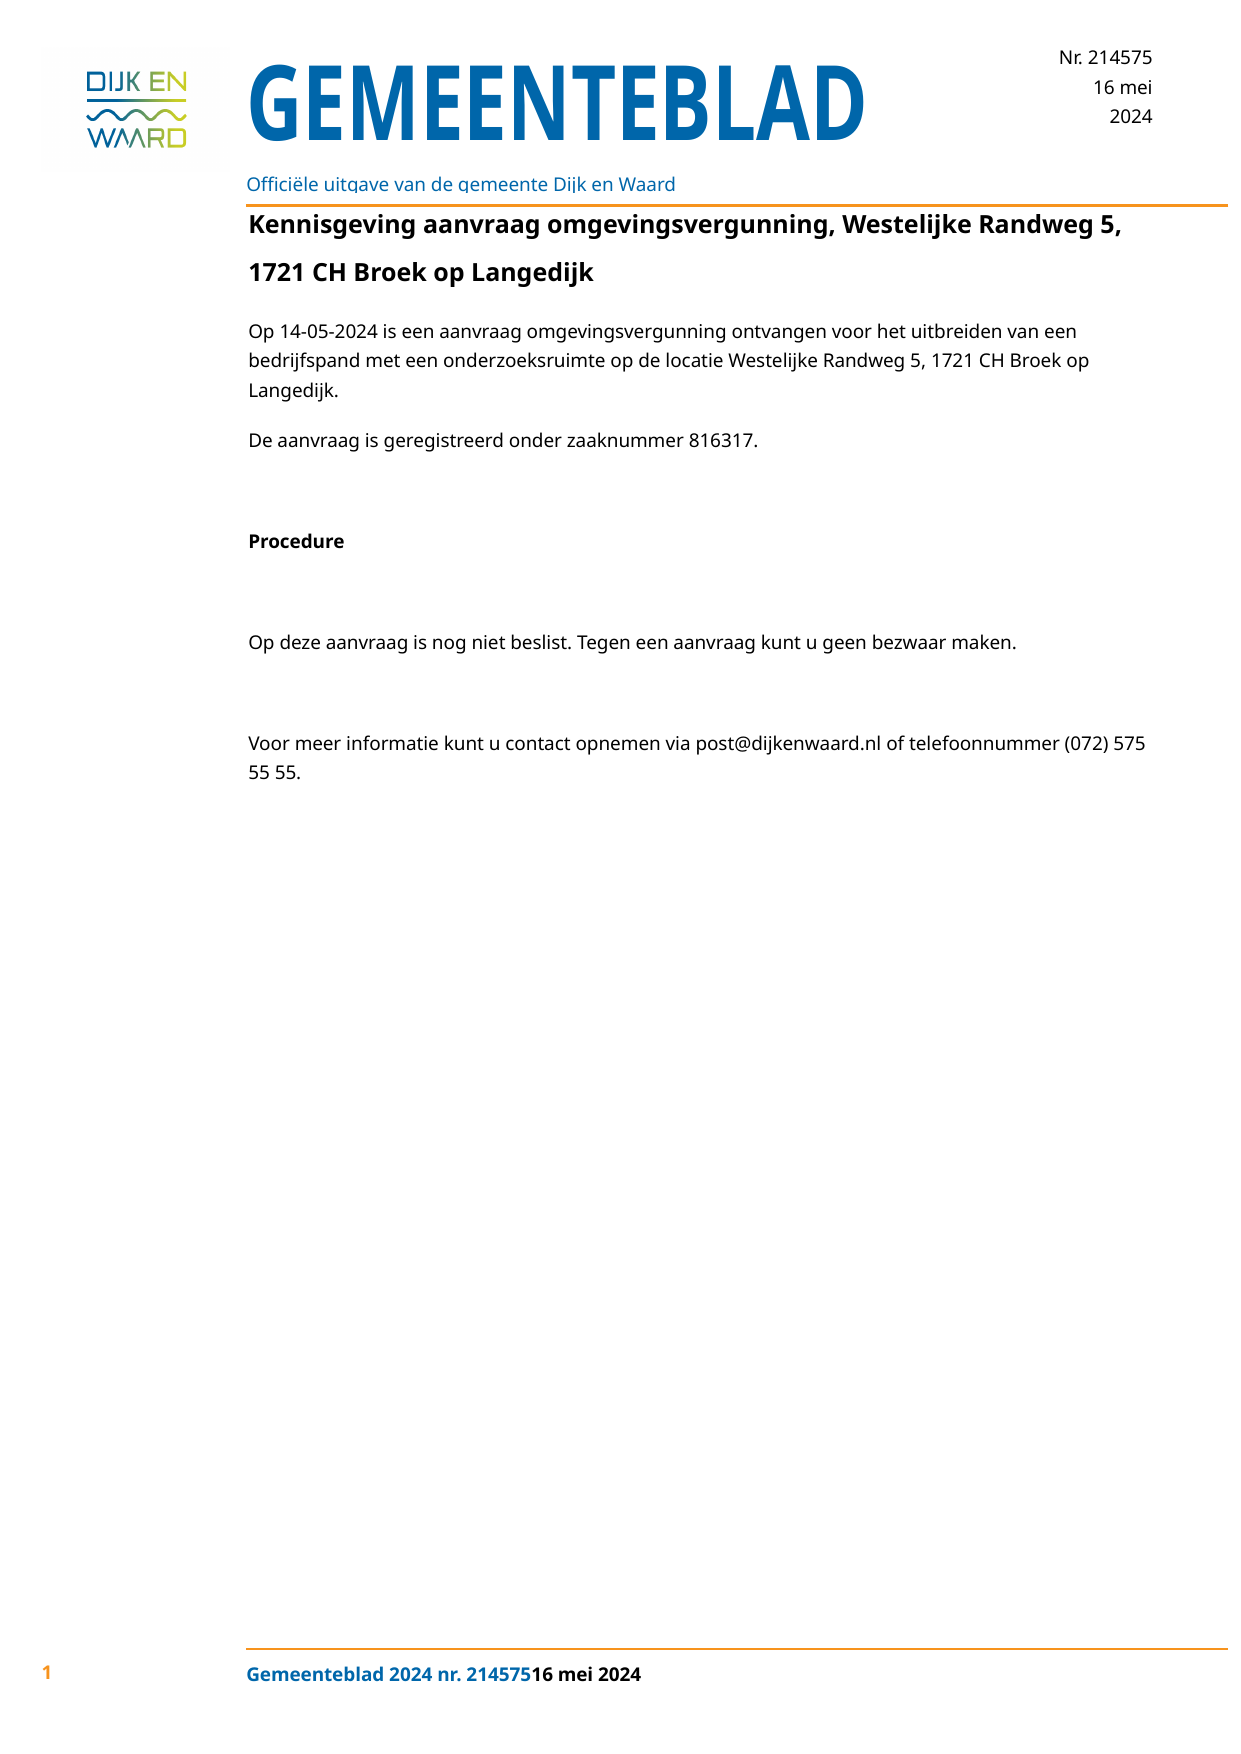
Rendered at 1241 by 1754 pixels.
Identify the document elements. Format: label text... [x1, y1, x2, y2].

text Op deze aanvraag is nog niet beslist. Tegen een aanvraag kunt u geen bezwaar maken. [248, 629, 1152, 655]
text Op 14-05-2024 is een aanvraag omgevingsvergunning ontvangen voor het uitbreiden van een bedrijfspand met een onderzoeksruimte op de locatie Westelijke Randweg 5, 1721 CH Broek op Langedijk. [248, 318, 1152, 403]
text Voor meer informatie kunt u contact opnemen via post@dijkenwaard.nl of telefoonnummer (072) 575 55 55. [248, 730, 1152, 785]
text De aanvraag is geregistreerd onder zaaknummer 816317. [248, 427, 1152, 453]
text Kennisgeving aanvraag omgevingsvergunning, Westelijke Randweg 5, 1721 CH Broek op Langedijk [248, 207, 1152, 288]
picture [41, 47, 231, 172]
text Procedure [248, 528, 1152, 554]
